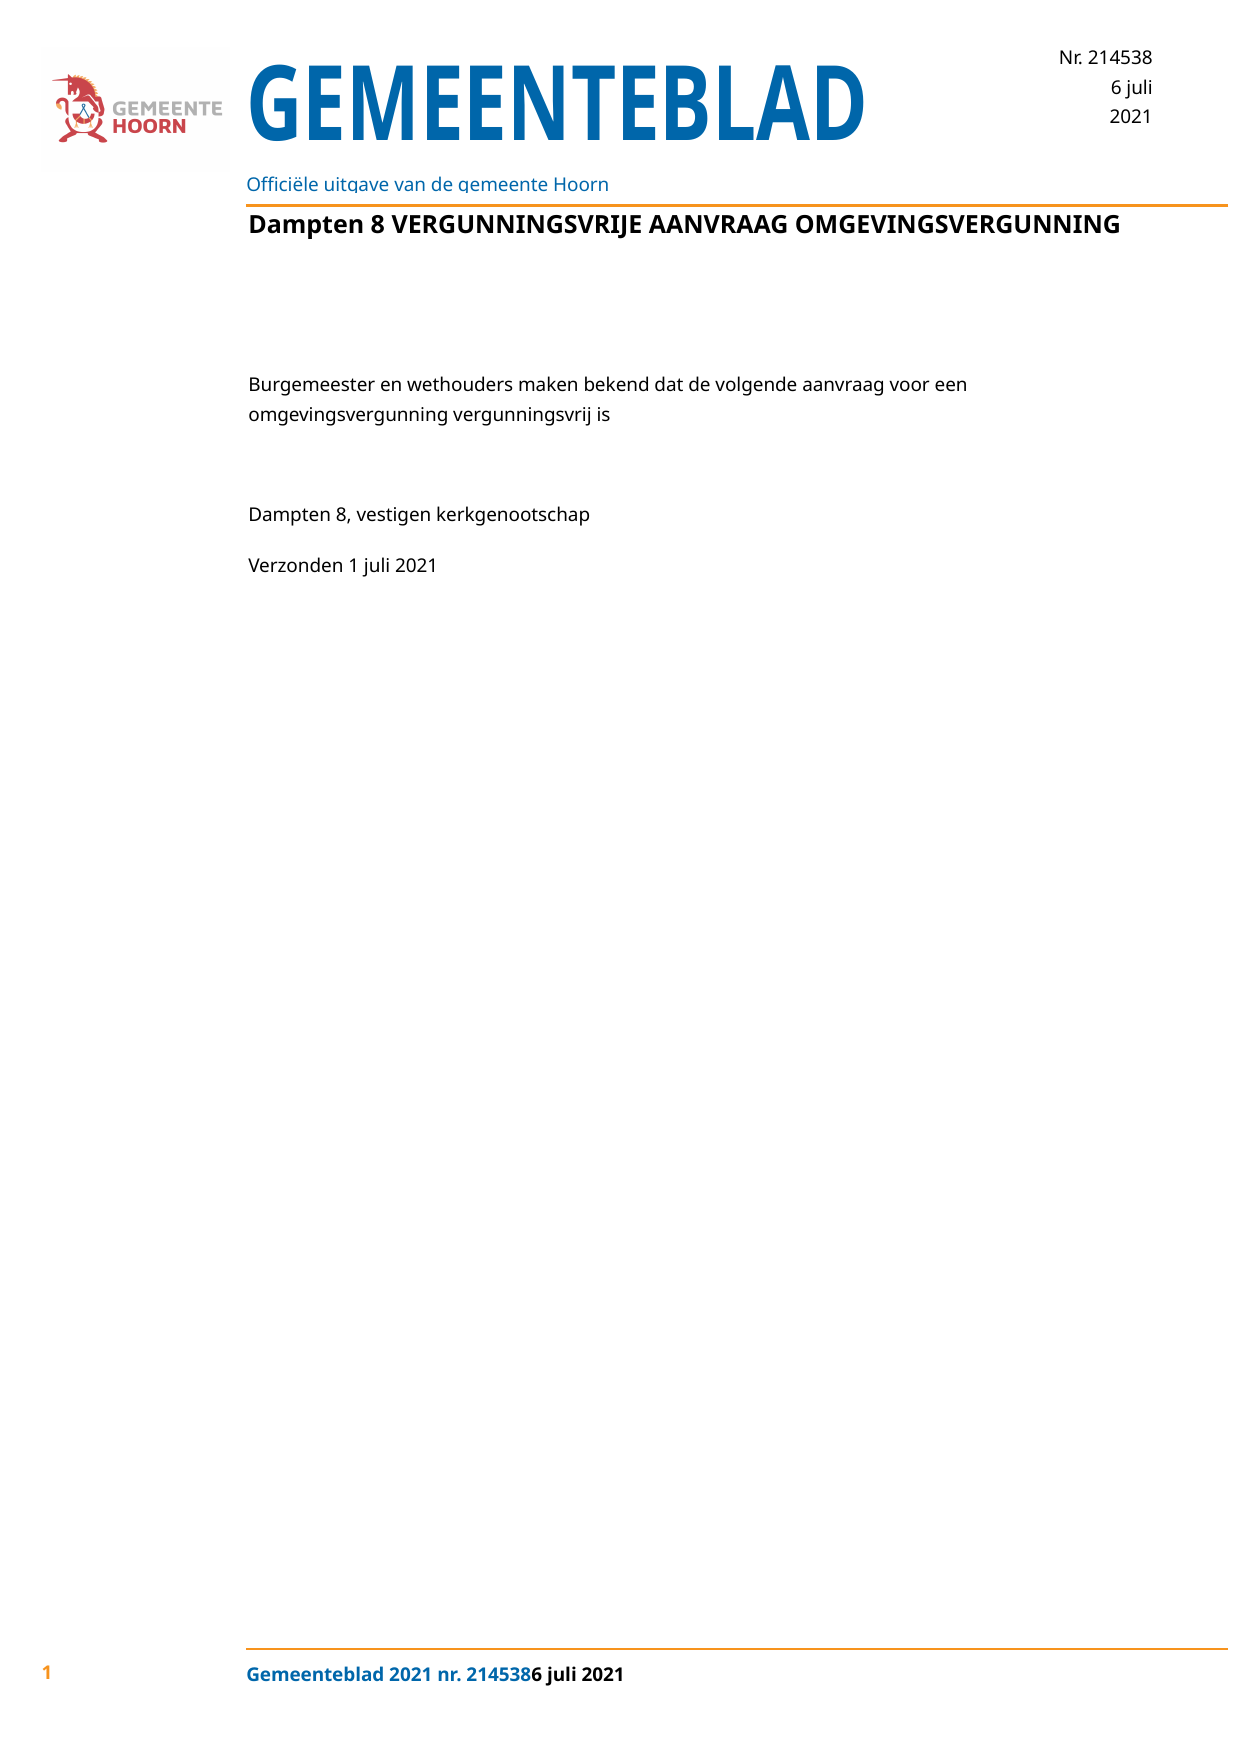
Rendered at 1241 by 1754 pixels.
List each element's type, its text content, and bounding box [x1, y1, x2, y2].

text Verzonden 1 juli 2021 [248, 552, 1152, 578]
picture [41, 47, 231, 172]
text Dampten 8 VERGUNNINGSVRIJE AANVRAAG OMGEVINGSVERGUNNING [248, 207, 1152, 241]
text Burgemeester en wethouders maken bekend dat de volgende aanvraag voor een omgevingsvergunning vergunningsvrij is [248, 371, 1152, 426]
text Dampten 8, vestigen kerkgenootschap [248, 502, 1152, 527]
